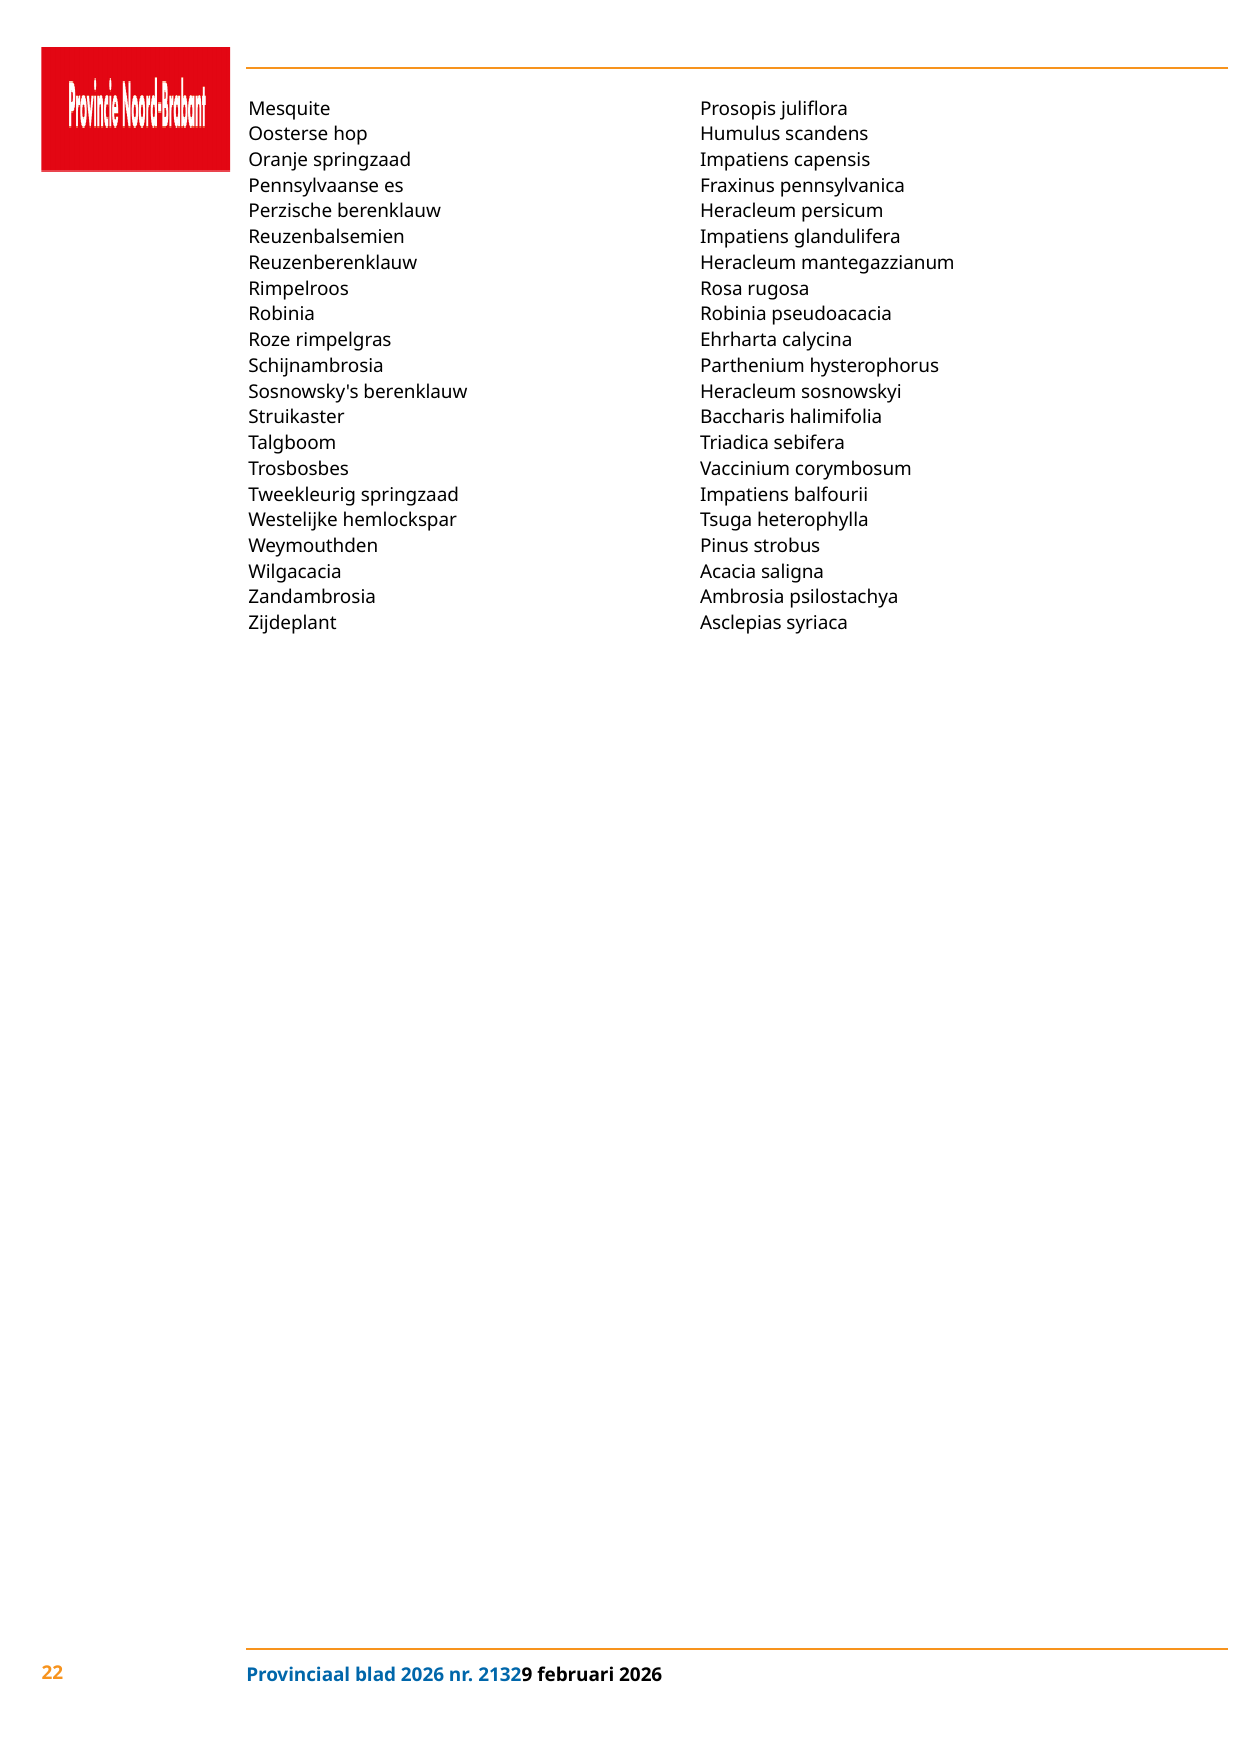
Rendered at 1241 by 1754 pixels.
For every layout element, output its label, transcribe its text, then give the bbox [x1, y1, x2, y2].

table_cell Robinia [248, 301, 700, 326]
table_cell Vaccinium corymbosum [700, 455, 1152, 481]
table_cell Tweekleurig springzaad [248, 481, 700, 506]
table_cell Baccharis halimifolia [700, 404, 1152, 429]
table_cell Pinus strobus [700, 532, 1152, 558]
picture [41, 47, 231, 172]
table_cell Fraxinus pennsylvanica [700, 172, 1152, 198]
table_cell Mesquite [248, 95, 700, 121]
table_cell Parthenium hysterophorus [700, 352, 1152, 378]
table_cell Impatiens capensis [700, 146, 1152, 172]
table_cell Schijnambrosia [248, 352, 700, 378]
table_cell Reuzenbalsemien [248, 224, 700, 249]
table_cell Rosa rugosa [700, 275, 1152, 301]
table_cell Talgboom [248, 429, 700, 455]
table_cell Impatiens balfourii [700, 481, 1152, 506]
table_cell Struikaster [248, 404, 700, 429]
table_cell Trosbosbes [248, 455, 700, 481]
table_cell Heracleum sosnowskyi [700, 378, 1152, 403]
table_cell Oosterse hop [248, 121, 700, 146]
table_cell Pennsylvaanse es [248, 172, 700, 198]
table_cell Prosopis juliflora [700, 95, 1152, 121]
table_cell Robinia pseudoacacia [700, 301, 1152, 326]
table_cell Asclepias syriaca [700, 609, 1152, 635]
table_cell Reuzenberenklauw [248, 249, 700, 275]
table_cell Tsuga heterophylla [700, 506, 1152, 532]
table_cell Zandambrosia [248, 584, 700, 609]
table_cell Acacia saligna [700, 558, 1152, 584]
table_cell Heracleum mantegazzianum [700, 249, 1152, 275]
table_cell Zijdeplant [248, 609, 700, 635]
table_cell Ambrosia psilostachya [700, 584, 1152, 609]
table_cell Perzische berenklauw [248, 198, 700, 223]
table_cell Heracleum persicum [700, 198, 1152, 223]
table_cell Rimpelroos [248, 275, 700, 301]
table_cell Sosnowsky's berenklauw [248, 378, 700, 403]
table_cell Westelijke hemlockspar [248, 506, 700, 532]
table_cell Wilgacacia [248, 558, 700, 584]
table_cell Triadica sebifera [700, 429, 1152, 455]
table_cell Oranje springzaad [248, 146, 700, 172]
table_cell Impatiens glandulifera [700, 224, 1152, 249]
table_cell Weymouthden [248, 532, 700, 558]
table_cell Roze rimpelgras [248, 326, 700, 352]
table_cell Humulus scandens [700, 121, 1152, 146]
table_cell Ehrharta calycina [700, 326, 1152, 352]
